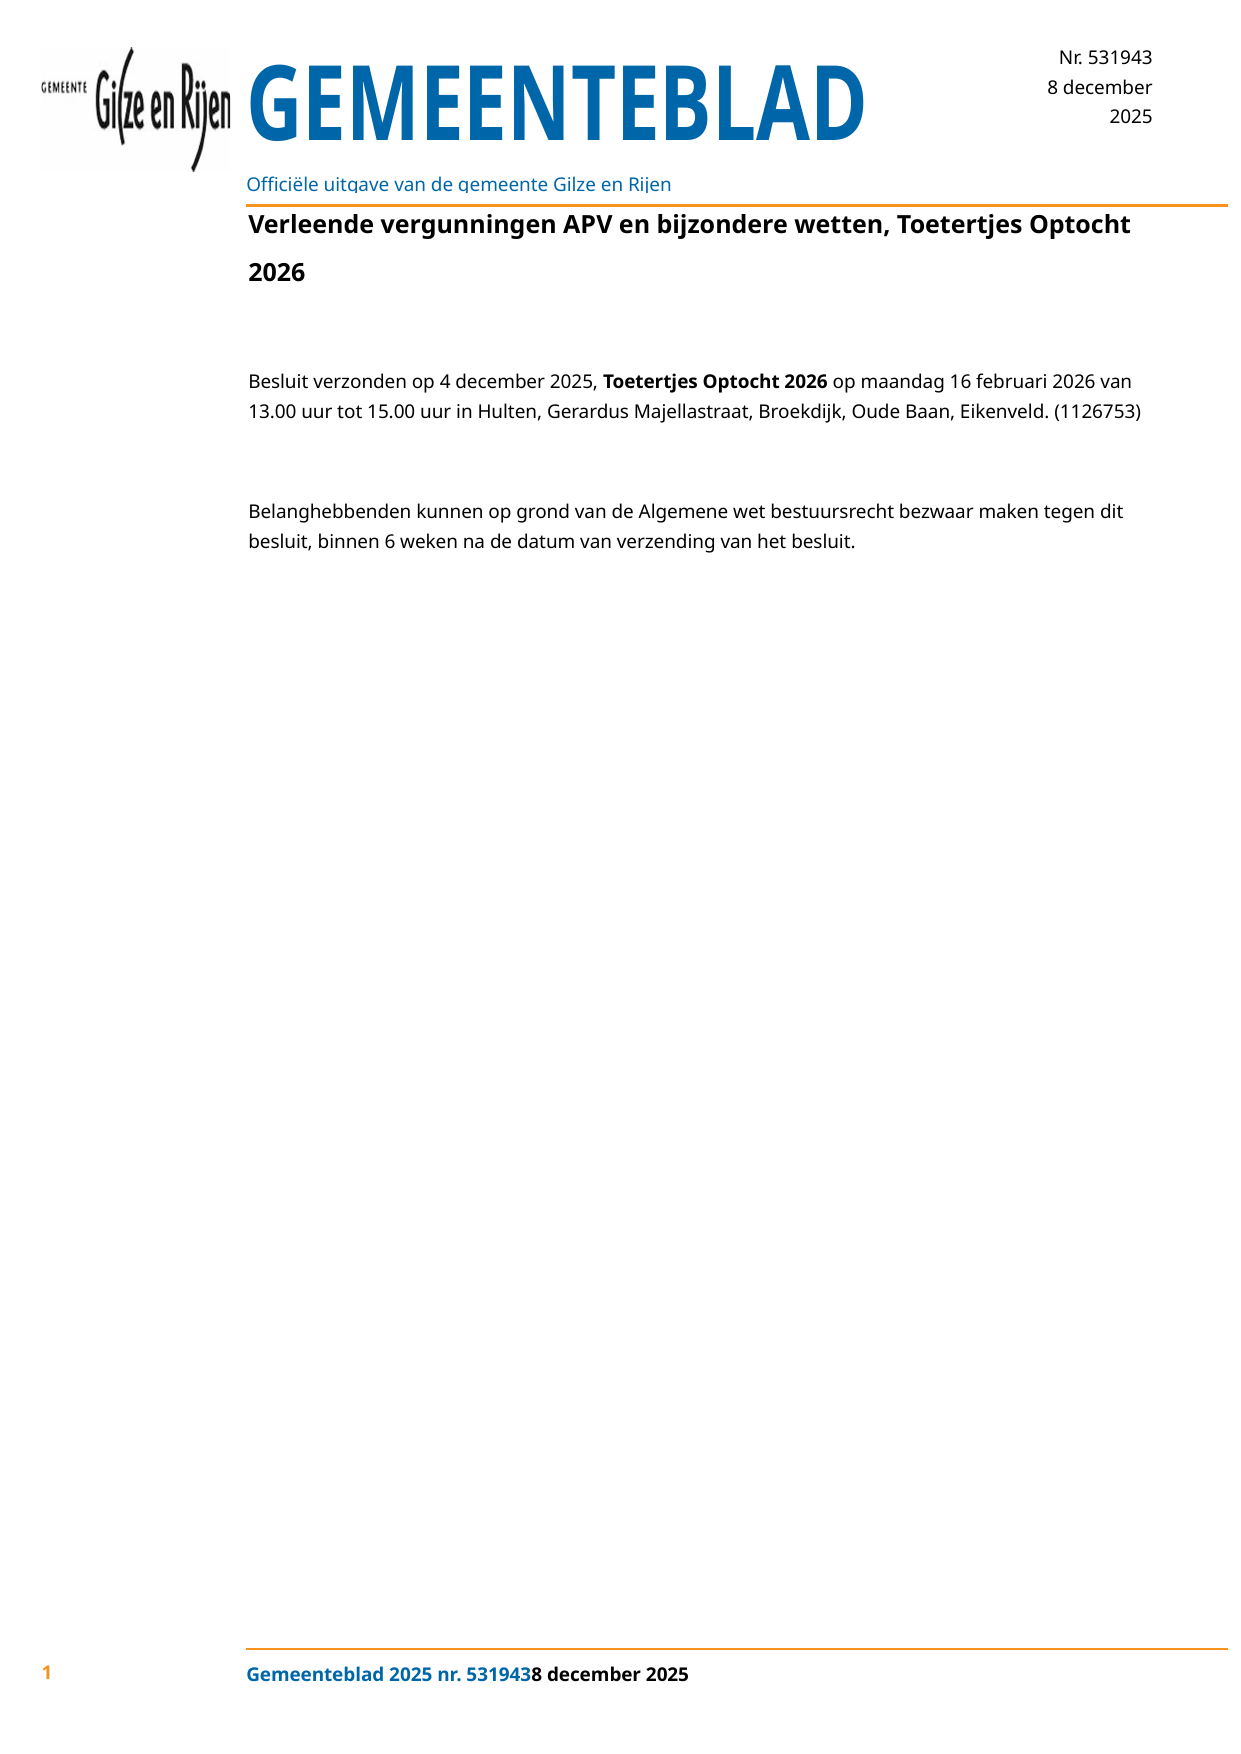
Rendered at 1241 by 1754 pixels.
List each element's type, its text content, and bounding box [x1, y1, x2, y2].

text Besluit verzonden op 4 december 2025, Toetertjes Optocht 2026 op maandag 16 februari 2026 van 13.00 uur tot 15.00 uur in Hulten, Gerardus Majellastraat, Broekdijk, Oude Baan, Eikenveld. (1126753) [248, 368, 1152, 424]
picture [41, 47, 231, 172]
text Verleende vergunningen APV en bijzondere wetten, Toetertjes Optocht 2026 [248, 207, 1152, 288]
text Belanghebbenden kunnen op grond van de Algemene wet bestuursrecht bezwaar maken tegen dit besluit, binnen 6 weken na de datum van verzending van het besluit. [248, 499, 1152, 554]
